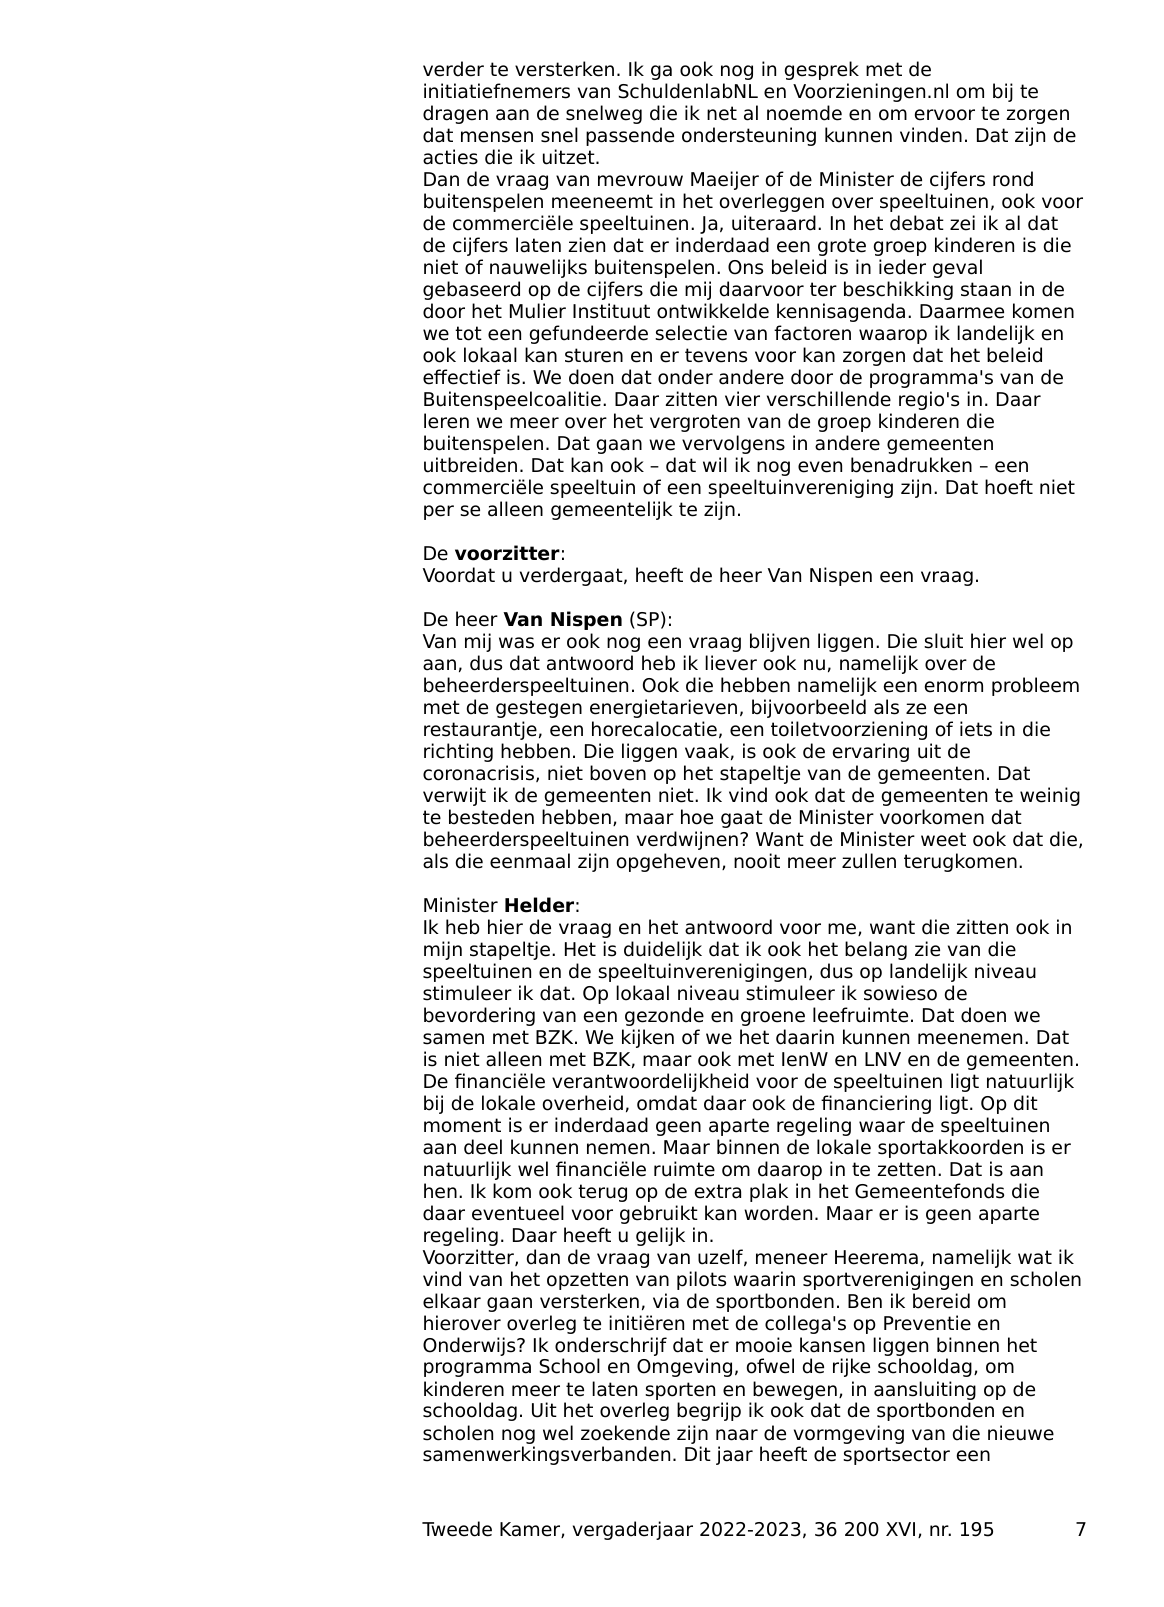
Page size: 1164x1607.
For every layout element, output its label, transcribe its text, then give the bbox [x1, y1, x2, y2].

text De voorzitter: [422, 543, 1087, 565]
text De heer Van Nispen (SP): [422, 609, 1087, 631]
text Voorzitter, dan de vraag van uzelf, meneer Heerema, namelijk wat ik vind van het opzetten van pilots waarin sportverenigingen en scholen elkaar gaan versterken, via de sportbonden. Ben ik bereid om hierover overleg te initiëren met de collega's op Preventie en Onderwijs? Ik onderschrijf dat er mooie kansen liggen binnen het programma School en Omgeving, ofwel de rijke schooldag, om kinderen meer te laten sporten en bewegen, in aansluiting op de schooldag. Uit het overleg begrijp ik ook dat de sportbonden en scholen nog wel zoekende zijn naar de vormgeving van die nieuwe samenwerkingsverbanden. Dit jaar heeft de sportsector een [422, 1247, 1087, 1466]
text Voordat u verdergaat, heeft de heer Van Nispen een vraag. [422, 565, 1087, 587]
text Dan de vraag van mevrouw Maeijer of de Minister de cijfers rond buitenspelen meeneemt in het overleggen over speeltuinen, ook voor de commerciële speeltuinen. Ja, uiteraard. In het debat zei ik al dat de cijfers laten zien dat er inderdaad een grote groep kinderen is die niet of nauwelijks buitenspelen. Ons beleid is in ieder geval gebaseerd op de cijfers die mij daarvoor ter beschikking staan in de door het Mulier Instituut ontwikkelde kennisagenda. Daarmee komen we tot een gefundeerde selectie van factoren waarop ik landelijk en ook lokaal kan sturen en er tevens voor kan zorgen dat het beleid effectief is. We doen dat onder andere door de programma's van de Buitenspeelcoalitie. Daar zitten vier verschillende regio's in. Daar leren we meer over het vergroten van de groep kinderen die buitenspelen. Dat gaan we vervolgens in andere gemeenten uitbreiden. Dat kan ook – dat wil ik nog even benadrukken – een commerciële speeltuin of een speeltuinvereniging zijn. Dat hoeft niet per se alleen gemeentelijk te zijn. [422, 169, 1087, 521]
text verder te versterken. Ik ga ook nog in gesprek met de initiatiefnemers van SchuldenlabNL en Voorzieningen.nl om bij te dragen aan de snelweg die ik net al noemde en om ervoor te zorgen dat mensen snel passende ondersteuning kunnen vinden. Dat zijn de acties die ik uitzet. [422, 59, 1087, 169]
text Ik heb hier de vraag en het antwoord voor me, want die zitten ook in mijn stapeltje. Het is duidelijk dat ik ook het belang zie van die speeltuinen en de speeltuinverenigingen, dus op landelijk niveau stimuleer ik dat. Op lokaal niveau stimuleer ik sowieso de bevordering van een gezonde en groene leefruimte. Dat doen we samen met BZK. We kijken of we het daarin kunnen meenemen. Dat is niet alleen met BZK, maar ook met IenW en LNV en de gemeenten. De financiële verantwoordelijkheid voor de speeltuinen ligt natuurlijk bij de lokale overheid, omdat daar ook de financiering ligt. Op dit moment is er inderdaad geen aparte regeling waar de speeltuinen aan deel kunnen nemen. Maar binnen de lokale sportakkoorden is er natuurlijk wel financiële ruimte om daarop in te zetten. Dat is aan hen. Ik kom ook terug op de extra plak in het Gemeentefonds die daar eventueel voor gebruikt kan worden. Maar er is geen aparte regeling. Daar heeft u gelijk in. [422, 917, 1087, 1247]
text Van mij was er ook nog een vraag blijven liggen. Die sluit hier wel op aan, dus dat antwoord heb ik liever ook nu, namelijk over de beheerderspeeltuinen. Ook die hebben namelijk een enorm probleem met de gestegen energietarieven, bijvoorbeeld als ze een restaurantje, een horecalocatie, een toiletvoorziening of iets in die richting hebben. Die liggen vaak, is ook de ervaring uit de coronacrisis, niet boven op het stapeltje van de gemeenten. Dat verwijt ik de gemeenten niet. Ik vind ook dat de gemeenten te weinig te besteden hebben, maar hoe gaat de Minister voorkomen dat beheerderspeeltuinen verdwijnen? Want de Minister weet ook dat die, als die eenmaal zijn opgeheven, nooit meer zullen terugkomen. [422, 631, 1087, 873]
text Minister Helder: [422, 895, 1087, 917]
